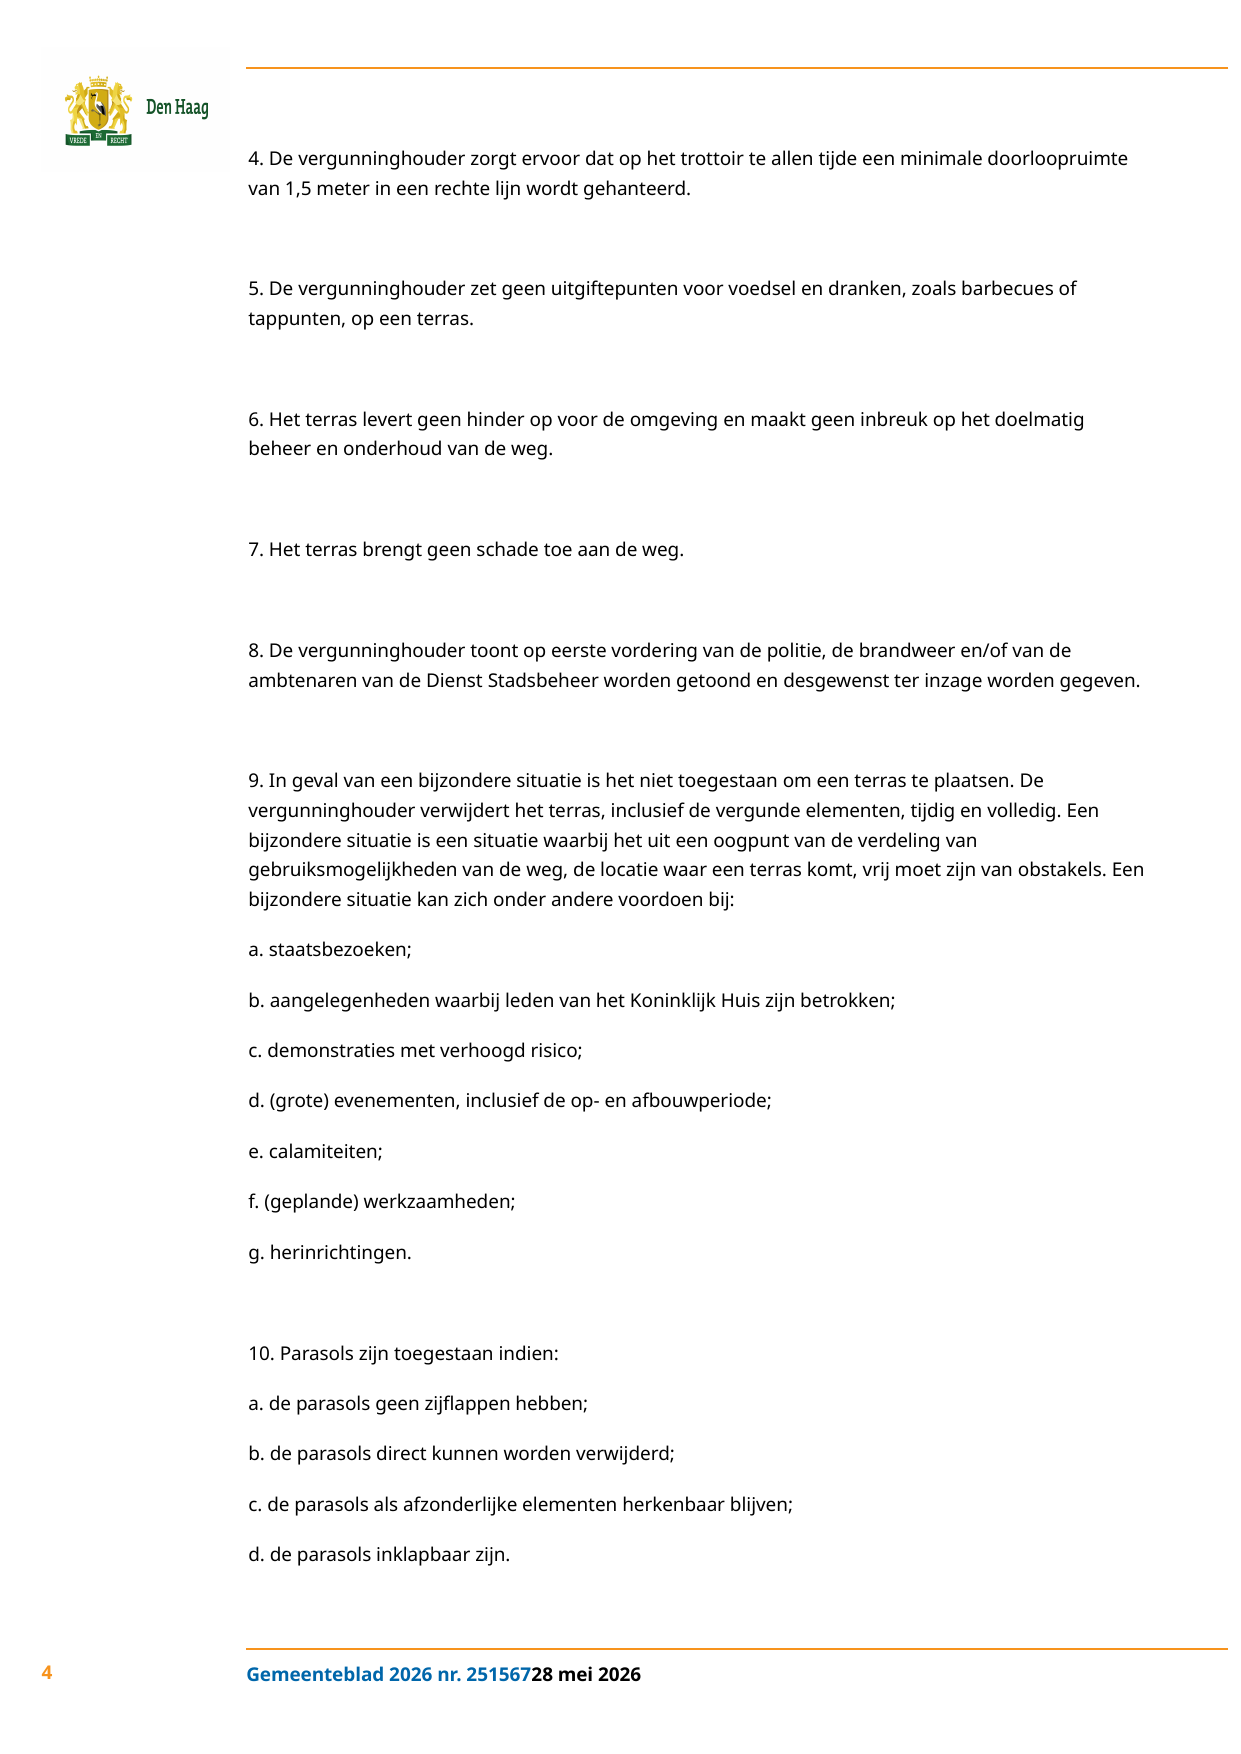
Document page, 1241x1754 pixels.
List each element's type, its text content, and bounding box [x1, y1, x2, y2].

text 4. De vergunninghouder zorgt ervoor dat op het trottoir te allen tijde een minimale doorloopruimte van 1,5 meter in een rechte lijn wordt gehanteerd. [248, 145, 1152, 201]
text 5. De vergunninghouder zet geen uitgiftepunten voor voedsel en dranken, zoals barbecues of tappunten, op een terras. [248, 276, 1152, 331]
text e. calamiteiten; [248, 1138, 1152, 1164]
text b. aangelegenheden waarbij leden van het Koninklijk Huis zijn betrokken; [248, 987, 1152, 1013]
text a. staatsbezoeken; [248, 936, 1152, 962]
text 10. Parasols zijn toegestaan indien: [248, 1340, 1152, 1366]
text g. herinrichtingen. [248, 1239, 1152, 1265]
text b. de parasols direct kunnen worden verwijderd; [248, 1441, 1152, 1466]
text 9. In geval van een bijzondere situatie is het niet toegestaan om een terras te plaatsen. De vergunninghouder verwijdert het terras, inclusief de vergunde elementen, tijdig en volledig. Een bijzondere situatie is een situatie waarbij het uit een oogpunt van de verdeling van gebruiksmogelijkheden van de weg, de locatie waar een terras komt, vrij moet zijn van obstakels. Een bijzondere situatie kan zich onder andere voordoen bij: [248, 768, 1152, 912]
text c. demonstraties met verhoogd risico; [248, 1037, 1152, 1063]
text 8. De vergunninghouder toont op eerste vordering van de politie, de brandweer en/of van de ambtenaren van de Dienst Stadsbeheer worden getoond en desgewenst ter inzage worden gegeven. [248, 637, 1152, 693]
text d. (grote) evenementen, inclusief de op- en afbouwperiode; [248, 1088, 1152, 1113]
text d. de parasols inklapbaar zijn. [248, 1541, 1152, 1567]
picture [41, 47, 231, 172]
text f. (geplande) werkzaamheden; [248, 1188, 1152, 1214]
text a. de parasols geen zijflappen hebben; [248, 1390, 1152, 1416]
text 6. Het terras levert geen hinder op voor de omgeving en maakt geen inbreuk op het doelmatig beheer en onderhoud van de weg. [248, 406, 1152, 461]
text c. de parasols als afzonderlijke elementen herkenbaar blijven; [248, 1491, 1152, 1517]
text 7. Het terras brengt geen schade toe aan de weg. [248, 536, 1152, 562]
